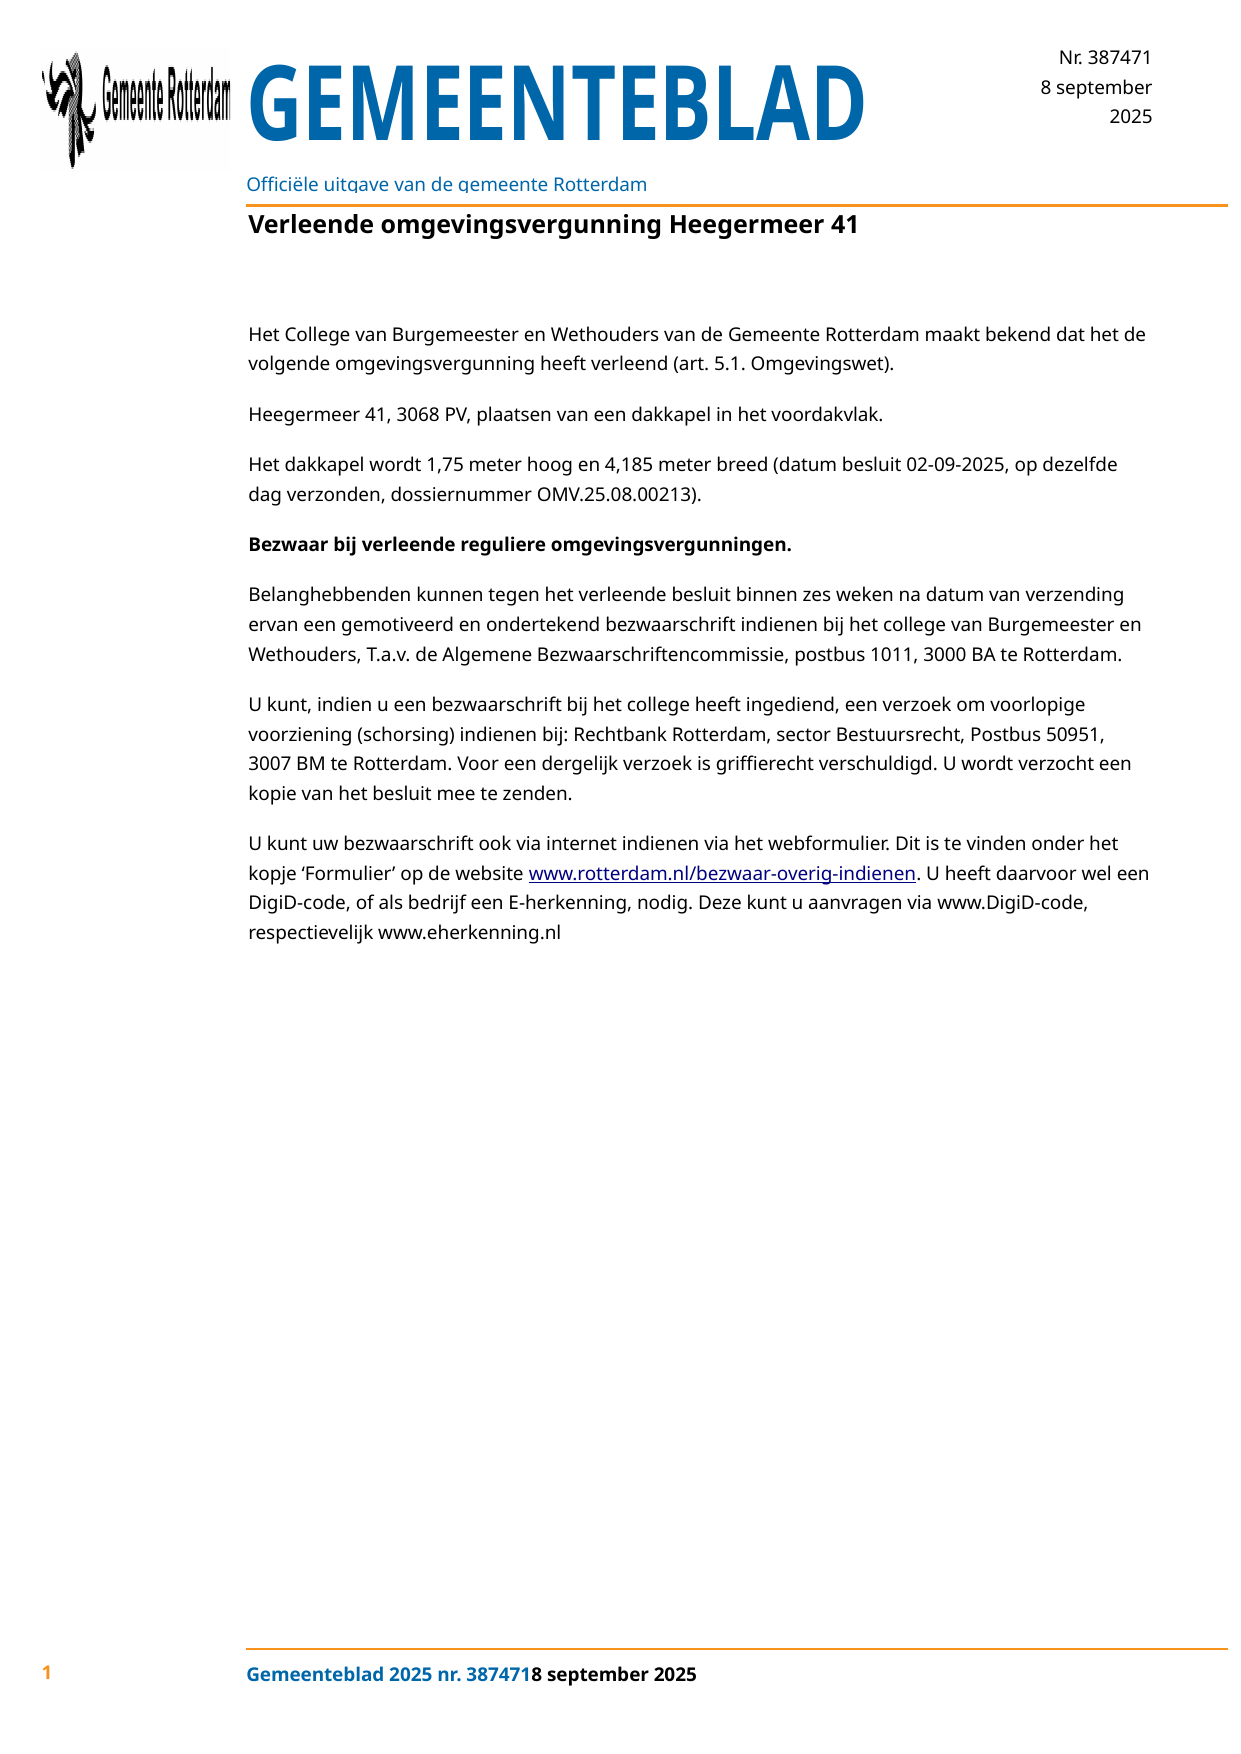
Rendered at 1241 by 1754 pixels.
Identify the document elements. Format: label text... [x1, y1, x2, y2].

text Verleende omgevingsvergunning Heegermeer 41 [248, 207, 1152, 241]
picture [41, 47, 231, 172]
text Het dakkapel wordt 1,75 meter hoog en 4,185 meter breed (datum besluit 02-09-2025, op dezelfde dag verzonden, dossiernummer OMV.25.08.00213). [248, 451, 1152, 506]
text Heegermeer 41, 3068 PV, plaatsen van een dakkapel in het voordakvlak. [248, 401, 1152, 426]
text U kunt uw bezwaarschrift ook via internet indienen via het webformulier. Dit is te vinden onder het kopje ‘Formulier’ op de website www.rotterdam.nl/bezwaar-overig-indienen. U heeft daarvoor wel een DigiD-code, of als bedrijf een E-herkenning, nodig. Deze kunt u aanvragen via www.DigiD-code, respectievelijk www.eherkenning.nl [248, 830, 1152, 945]
text Bezwaar bij verleende reguliere omgevingsvergunningen. [248, 531, 1152, 557]
text Het College van Burgemeester en Wethouders van de Gemeente Rotterdam maakt bekend dat het de volgende omgevingsvergunning heeft verleend (art. 5.1. Omgevingswet). [248, 321, 1152, 376]
text Belanghebbenden kunnen tegen het verleende besluit binnen zes weken na datum van verzending ervan een gemotiveerd en ondertekend bezwaarschrift indienen bij het college van Burgemeester en Wethouders, T.a.v. de Algemene Bezwaarschriftencommissie, postbus 1011, 3000 BA te Rotterdam. [248, 582, 1152, 666]
text U kunt, indien u een bezwaarschrift bij het college heeft ingediend, een verzoek om voorlopige voorziening (schorsing) indienen bij: Rechtbank Rotterdam, sector Bestuursrecht, Postbus 50951, 3007 BM te Rotterdam. Voor een dergelijk verzoek is griffierecht verschuldigd. U wordt verzocht een kopie van het besluit mee te zenden. [248, 691, 1152, 806]
